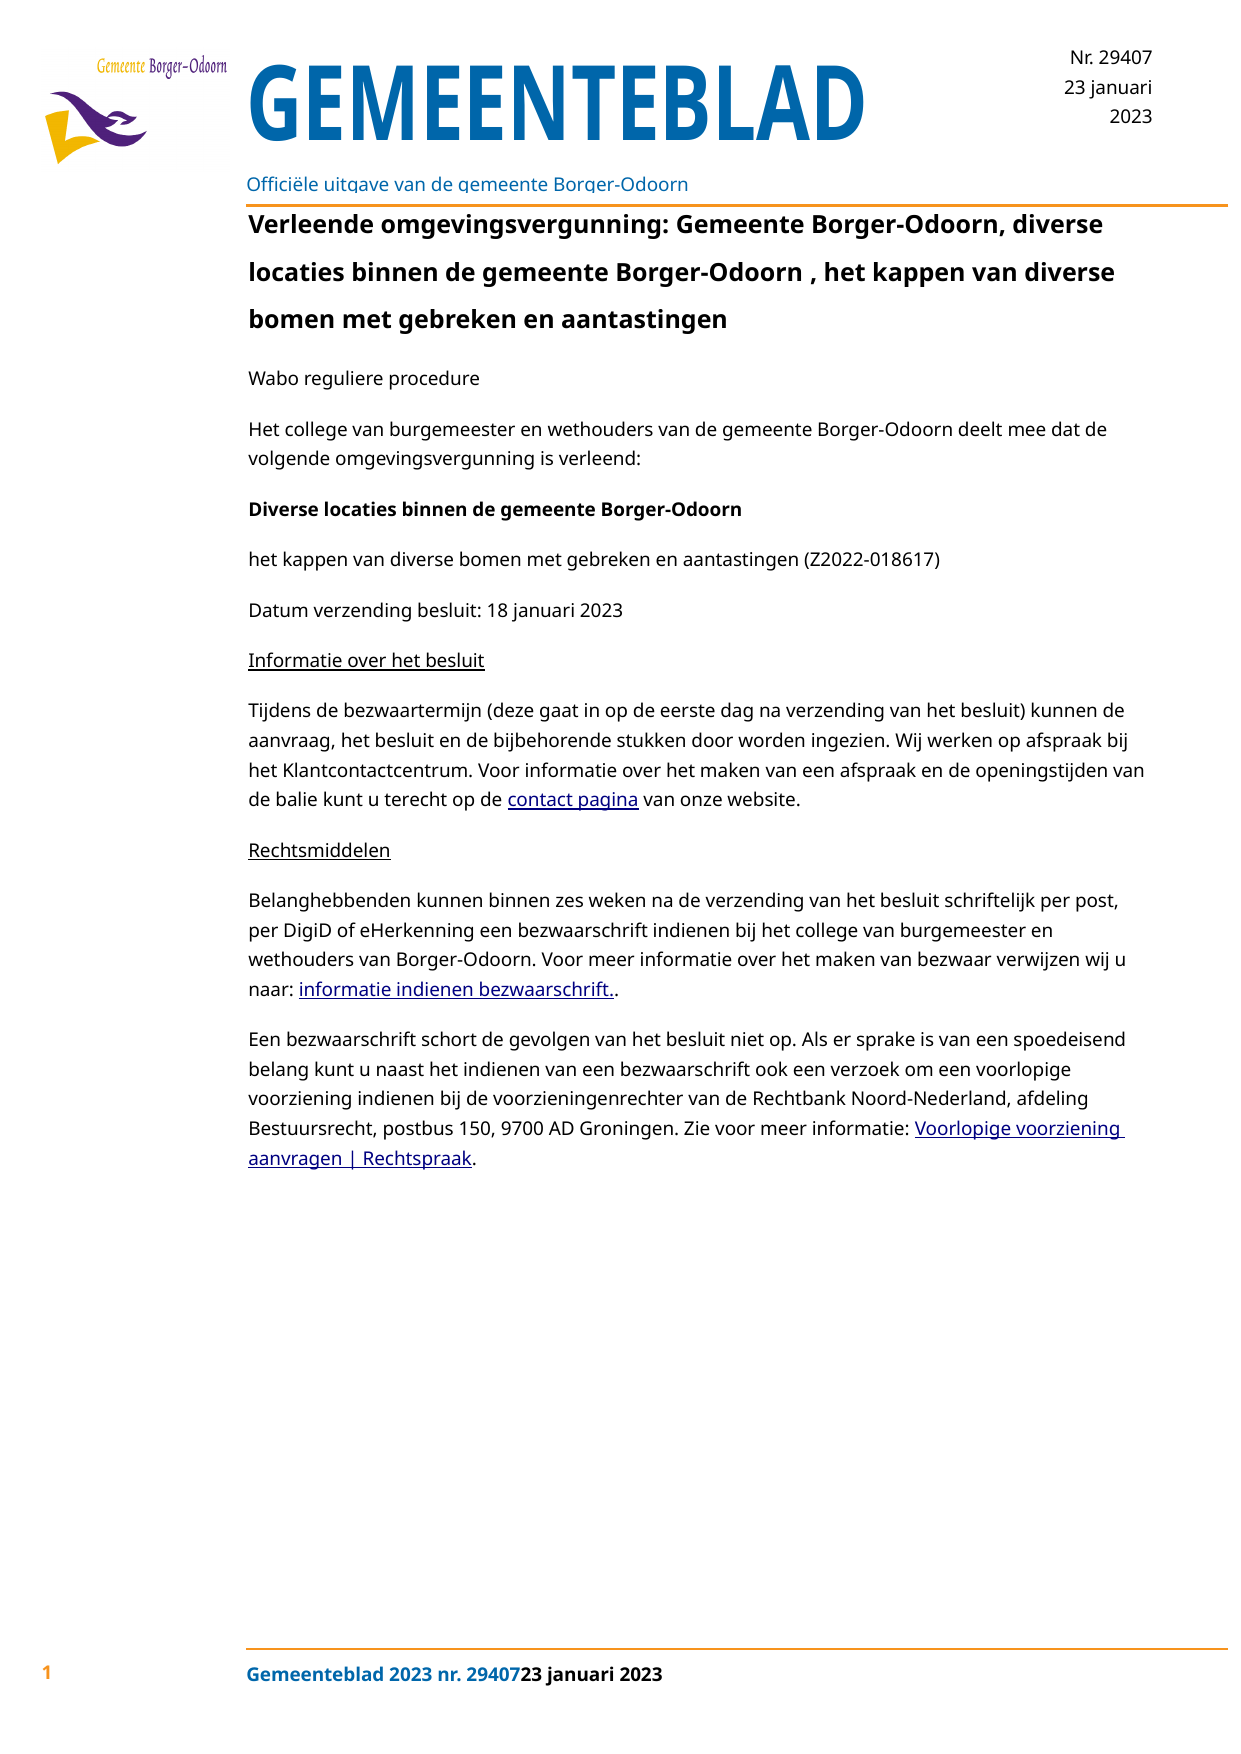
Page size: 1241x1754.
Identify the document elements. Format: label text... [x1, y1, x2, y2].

text Een bezwaarschrift schort de gevolgen van het besluit niet op. Als er sprake is van een spoedeisend belang kunt u naast het indienen van een bezwaarschrift ook een verzoek om een voorlopige voorziening indienen bij de voorzieningenrechter van de Rechtbank Noord-Nederland, afdeling Bestuursrecht, postbus 150, 9700 AD Groningen. Zie voor meer informatie: Voorlopige voorziening aanvragen | Rechtspraak. [248, 1026, 1152, 1170]
text Rechtsmiddelen [248, 837, 1152, 862]
text Wabo reguliere procedure [248, 366, 1152, 391]
text Tijdens de bezwaartermijn (deze gaat in op de eerste dag na verzending van het besluit) kunnen de aanvraag, het besluit en de bijbehorende stukken door worden ingezien. Wij werken op afspraak bij het Klantcontactcentrum. Voor informatie over het maken van een afspraak en de openingstijden van de balie kunt u terecht op de contact pagina van onze website. [248, 698, 1152, 812]
text het kappen van diverse bomen met gebreken en aantastingen (Z2022-018617) [248, 546, 1152, 572]
text Het college van burgemeester en wethouders van de gemeente Borger-Odoorn deelt mee dat de volgende omgevingsvergunning is verleend: [248, 416, 1152, 471]
text Datum verzending besluit: 18 januari 2023 [248, 597, 1152, 622]
text Diverse locaties binnen de gemeente Borger-Odoorn [248, 496, 1152, 522]
picture [41, 47, 231, 172]
text Verleende omgevingsvergunning: Gemeente Borger-Odoorn, diverse locaties binnen de gemeente Borger-Odoorn , het kappen van diverse bomen met gebreken en aantastingen [248, 207, 1152, 336]
text Belanghebbenden kunnen binnen zes weken na de verzending van het besluit schriftelijk per post, per DigiD of eHerkenning een bezwaarschrift indienen bij het college van burgemeester en wethouders van Borger-Odoorn. Voor meer informatie over het maken van bezwaar verwijzen wij u naar: informatie indienen bezwaarschrift.. [248, 887, 1152, 1002]
text Informatie over het besluit [248, 647, 1152, 673]
